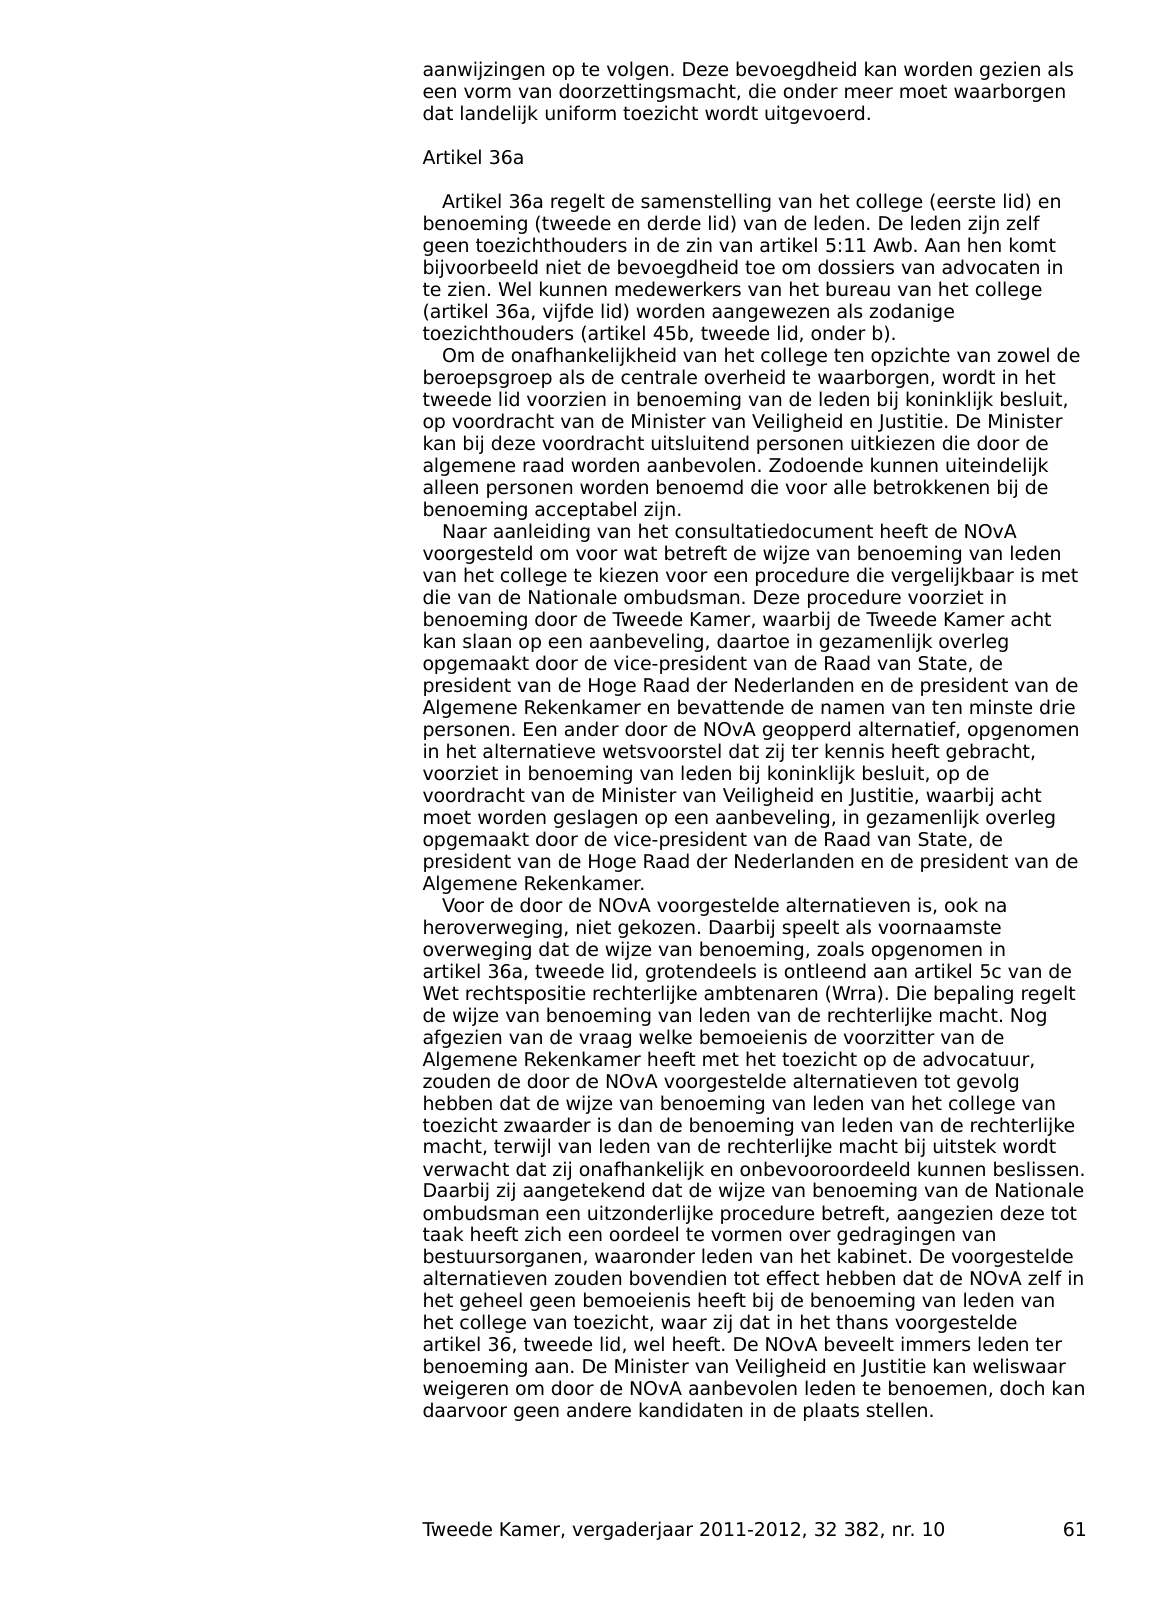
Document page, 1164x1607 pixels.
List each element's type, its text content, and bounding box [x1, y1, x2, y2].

subtitle Artikel 36a [422, 147, 1087, 169]
text Artikel 36a regelt de samenstelling van het college (eerste lid) en benoeming (tweede en derde lid) van de leden. De leden zijn zelf geen toezichthouders in de zin van artikel 5:11 Awb. Aan hen komt bijvoorbeeld niet de bevoegdheid toe om dossiers van advocaten in te zien. Wel kunnen medewerkers van het bureau van het college (artikel 36a, vijfde lid) worden aangewezen als zodanige toezichthouders (artikel 45b, tweede lid, onder b). [422, 191, 1087, 345]
text Om de onafhankelijkheid van het college ten opzichte van zowel de beroepsgroep als de centrale overheid te waarborgen, wordt in het tweede lid voorzien in benoeming van de leden bij koninklijk besluit, op voordracht van de Minister van Veiligheid en Justitie. De Minister kan bij deze voordracht uitsluitend personen uitkiezen die door de algemene raad worden aanbevolen. Zodoende kunnen uiteindelijk alleen personen worden benoemd die voor alle betrokkenen bij de benoeming acceptabel zijn. [422, 345, 1087, 521]
text aanwijzingen op te volgen. Deze bevoegdheid kan worden gezien als een vorm van doorzettingsmacht, die onder meer moet waarborgen dat landelijk uniform toezicht wordt uitgevoerd. [422, 59, 1087, 125]
text Voor de door de NOvA voorgestelde alternatieven is, ook na heroverweging, niet gekozen. Daarbij speelt als voornaamste overweging dat de wijze van benoeming, zoals opgenomen in artikel 36a, tweede lid, grotendeels is ontleend aan artikel 5c van de Wet rechtspositie rechterlijke ambtenaren (Wrra). Die bepaling regelt de wijze van benoeming van leden van de rechterlijke macht. Nog afgezien van de vraag welke bemoeienis de voorzitter van de Algemene Rekenkamer heeft met het toezicht op de advocatuur, zouden de door de NOvA voorgestelde alternatieven tot gevolg hebben dat de wijze van benoeming van leden van het college van toezicht zwaarder is dan de benoeming van leden van de rechterlijke macht, terwijl van leden van de rechterlijke macht bij uitstek wordt verwacht dat zij onafhankelijk en onbevooroordeeld kunnen beslissen. Daarbij zij aangetekend dat de wijze van benoeming van de Nationale ombudsman een uitzonderlijke procedure betreft, aangezien deze tot taak heeft zich een oordeel te vormen over gedragingen van bestuursorganen, waaronder leden van het kabinet. De voorgestelde alternatieven zouden bovendien tot effect hebben dat de NOvA zelf in het geheel geen bemoeienis heeft bij de benoeming van leden van het college van toezicht, waar zij dat in het thans voorgestelde artikel 36, tweede lid, wel heeft. De NOvA beveelt immers leden ter benoeming aan. De Minister van Veiligheid en Justitie kan weliswaar weigeren om door de NOvA aanbevolen leden te benoemen, doch kan daarvoor geen andere kandidaten in de plaats stellen. [422, 895, 1087, 1422]
text Naar aanleiding van het consultatiedocument heeft de NOvA voorgesteld om voor wat betreft de wijze van benoeming van leden van het college te kiezen voor een procedure die vergelijkbaar is met die van de Nationale ombudsman. Deze procedure voorziet in benoeming door de Tweede Kamer, waarbij de Tweede Kamer acht kan slaan op een aanbeveling, daartoe in gezamenlijk overleg opgemaakt door de vice-president van de Raad van State, de president van de Hoge Raad der Nederlanden en de president van de Algemene Rekenkamer en bevattende de namen van ten minste drie personen. Een ander door de NOvA geopperd alternatief, opgenomen in het alternatieve wetsvoorstel dat zij ter kennis heeft gebracht, voorziet in benoeming van leden bij koninklijk besluit, op de voordracht van de Minister van Veiligheid en Justitie, waarbij acht moet worden geslagen op een aanbeveling, in gezamenlijk overleg opgemaakt door de vice-president van de Raad van State, de president van de Hoge Raad der Nederlanden en de president van de Algemene Rekenkamer. [422, 521, 1087, 895]
